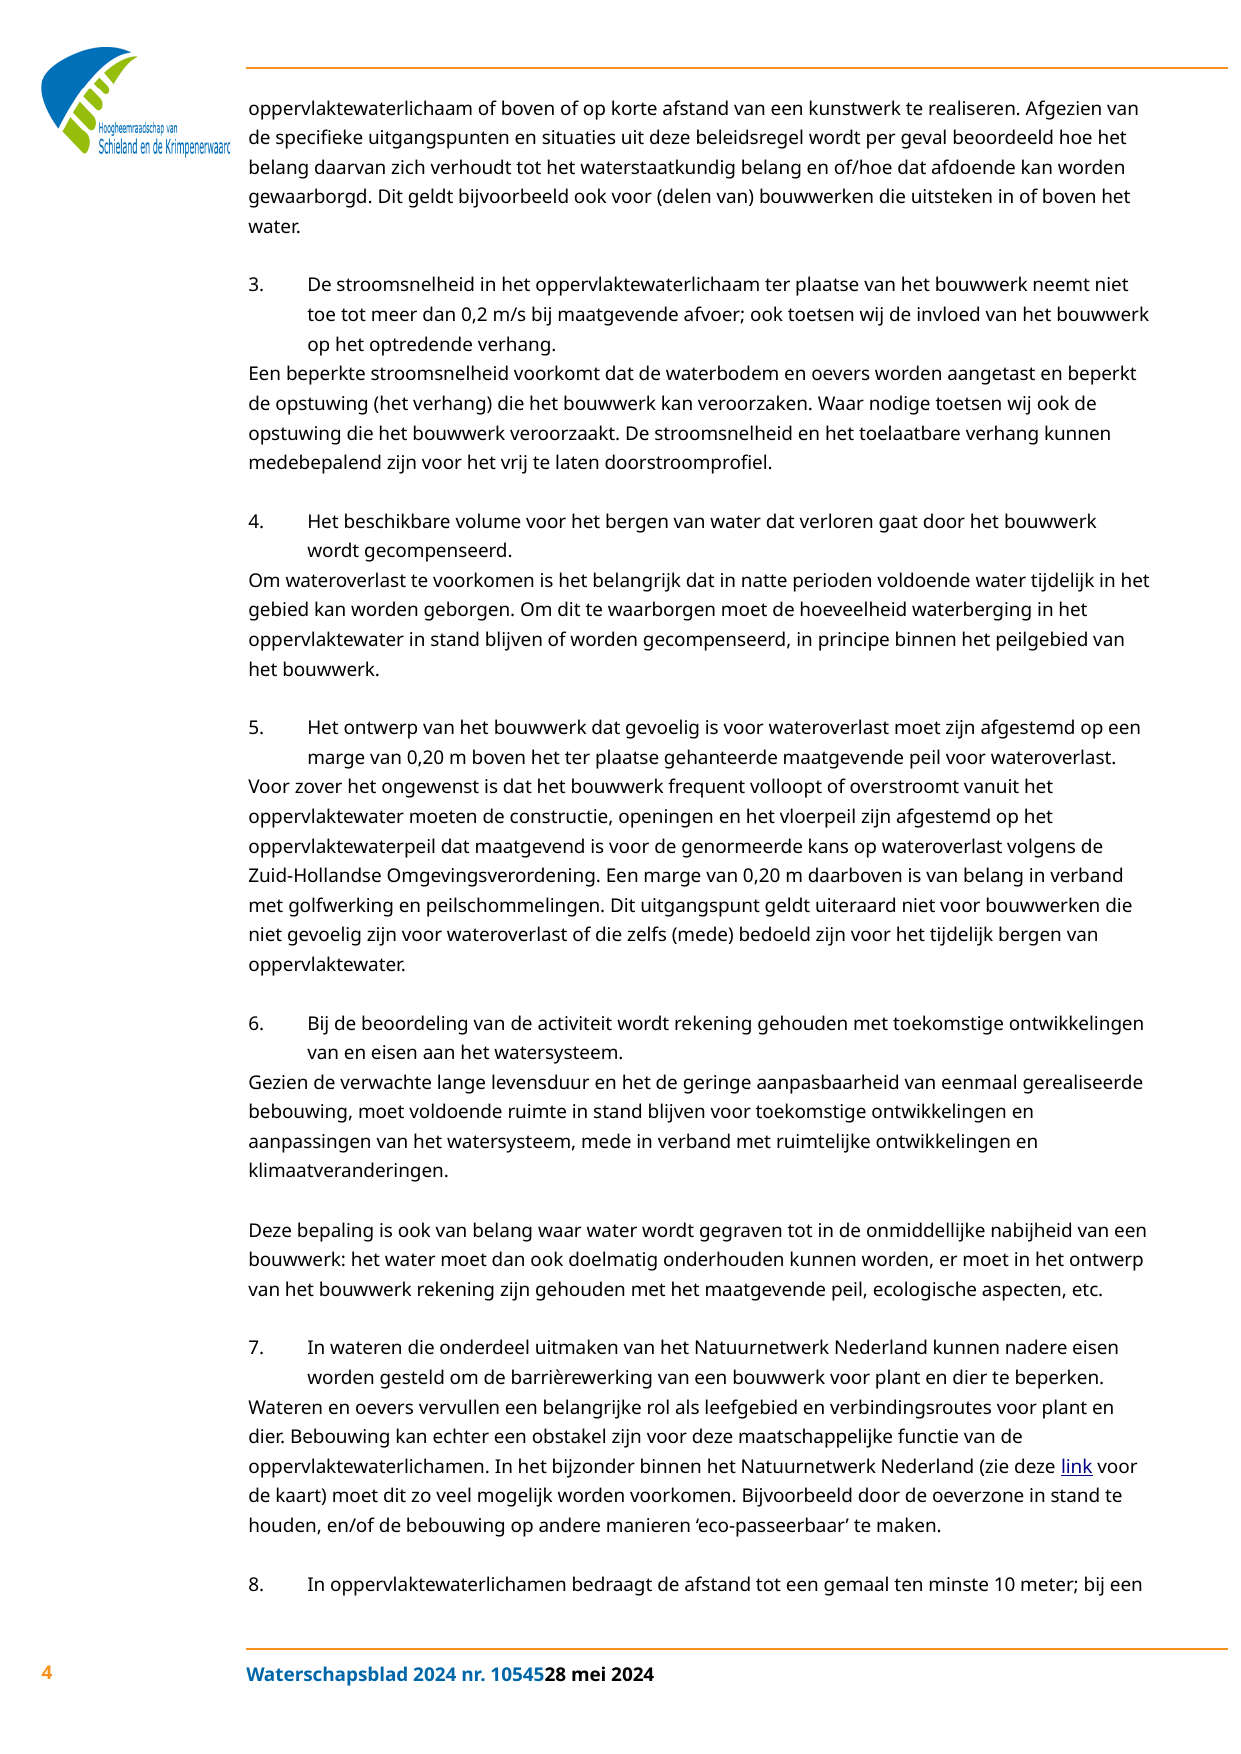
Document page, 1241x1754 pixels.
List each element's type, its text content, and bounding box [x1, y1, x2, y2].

table_header Wateren en oevers vervullen een belangrijke rol als leefgebied en verbindingsroutes voor plant en dier. Bebouwing kan echter een obstakel zijn voor deze maatschappelijke functie van de oppervlaktewaterlichamen. In het bijzonder binnen het Natuurnetwerk Nederland (zie deze link voor de kaart) moet dit zo veel mogelijk worden voorkomen. Bijvoorbeeld door de oeverzone in stand te houden, en/of de bebouwing op andere manieren ‘eco-passeerbaar’ te maken. [248, 1394, 1152, 1538]
table_header Gezien de verwachte lange levensduur en het de geringe aanpasbaarheid van eenmaal gerealiseerde bebouwing, moet voldoende ruimte in stand blijven voor toekomstige ontwikkelingen en aanpassingen van het watersysteem, mede in verband met ruimtelijke ontwikkelingen en klimaatveranderingen. Deze bepaling is ook van belang waar water wordt gegraven tot in de onmiddellijke nabijheid van een bouwwerk: het water moet dan ook doelmatig onderhouden kunnen worden, er moet in het ontwerp van het bouwwerk rekening zijn gehouden met het maatgevende peil, ecologische aspecten, etc. [248, 1069, 1152, 1302]
list Het ontwerp van het bouwwerk dat gevoelig is voor wateroverlast moet zijn afgestemd op een marge van 0,20 m boven het ter plaatse gehanteerde maatgevende peil voor wateroverlast. [248, 714, 1152, 770]
list Bij de beoordeling van de activiteit wordt rekening gehouden met toekomstige ontwikkelingen van en eisen aan het watersysteem. [248, 1010, 1152, 1065]
list De stroomsnelheid in het oppervlaktewaterlichaam ter plaatse van het bouwwerk neemt niet toe tot meer dan 0,2 m/s bij maatgevende afvoer; ook toetsen wij de invloed van het bouwwerk op het optredende verhang. [248, 272, 1152, 357]
table_header Een beperkte stroomsnelheid voorkomt dat de waterbodem en oevers worden aangetast en beperkt de opstuwing (het verhang) die het bouwwerk kan veroorzaken. Waar nodige toetsen wij ook de opstuwing die het bouwwerk veroorzaakt. De stroomsnelheid en het toelaatbare verhang kunnen medebepalend zijn voor het vrij te laten doorstroomprofiel. [248, 361, 1152, 475]
table_header oppervlaktewaterlichaam of boven of op korte afstand van een kunstwerk te realiseren. Afgezien van de specifieke uitgangspunten en situaties uit deze beleidsregel wordt per geval beoordeeld hoe het belang daarvan zich verhoudt tot het waterstaatkundig belang en of/hoe dat afdoende kan worden gewaarborgd. Dit geldt bijvoorbeeld ook voor (delen van) bouwwerken die uitsteken in of boven het water. [248, 95, 1152, 239]
list In wateren die onderdeel uitmaken van het Natuurnetwerk Nederland kunnen nadere eisen worden gesteld om de barrièrewerking van een bouwwerk voor plant en dier te beperken. [248, 1334, 1152, 1390]
picture [41, 47, 231, 172]
list In oppervlaktewaterlichamen bedraagt de afstand tot een gemaal ten minste 10 meter; bij een [248, 1571, 1152, 1596]
list Het beschikbare volume voor het bergen van water dat verloren gaat door het bouwwerk wordt gecompenseerd. [248, 508, 1152, 563]
table_header Voor zover het ongewenst is dat het bouwwerk frequent volloopt of overstroomt vanuit het oppervlaktewater moeten de constructie, openingen en het vloerpeil zijn afgestemd op het oppervlaktewaterpeil dat maatgevend is voor de genormeerde kans op wateroverlast volgens de Zuid-Hollandse Omgevingsverordening. Een marge van 0,20 m daarboven is van belang in verband met golfwerking en peilschommelingen. Dit uitgangspunt geldt uiteraard niet voor bouwwerken die niet gevoelig zijn voor wateroverlast of die zelfs (mede) bedoeld zijn voor het tijdelijk bergen van oppervlaktewater. [248, 774, 1152, 977]
table_header Om wateroverlast te voorkomen is het belangrijk dat in natte perioden voldoende water tijdelijk in het gebied kan worden geborgen. Om dit te waarborgen moet de hoeveelheid waterberging in het oppervlaktewater in stand blijven of worden gecompenseerd, in principe binnen het peilgebied van het bouwwerk. [248, 567, 1152, 682]
